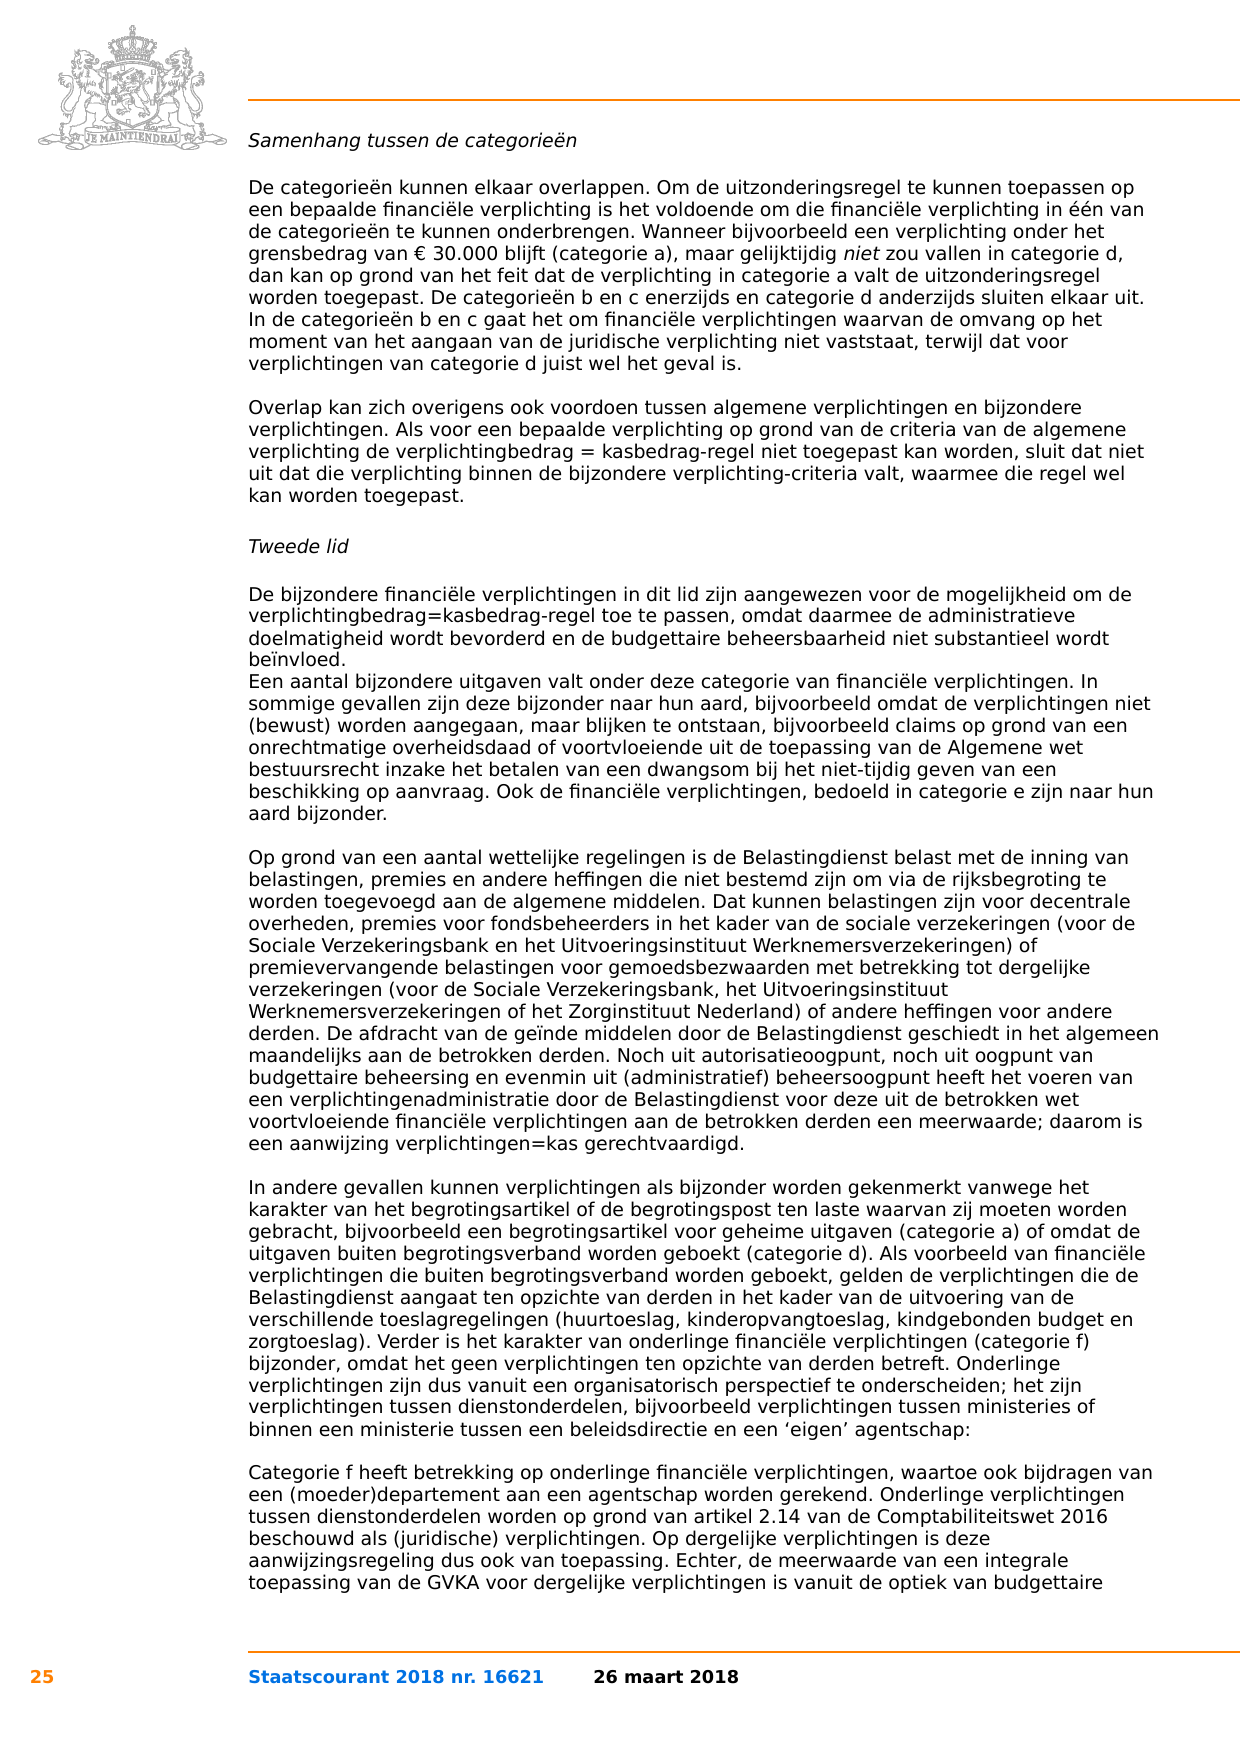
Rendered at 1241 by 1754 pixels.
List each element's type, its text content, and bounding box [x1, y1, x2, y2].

text Een aantal bijzondere uitgaven valt onder deze categorie van financiële verplichtingen. In sommige gevallen zijn deze bijzonder naar hun aard, bijvoorbeeld omdat de verplichtingen niet (bewust) worden aangegaan, maar blijken te ontstaan, bijvoorbeeld claims op grond van een onrechtmatige overheidsdaad of voortvloeiende uit de toepassing van de Algemene wet bestuursrecht inzake het betalen van een dwangsom bij het niet-tijdig geven van een beschikking op aanvraag. Ook de financiële verplichtingen, bedoeld in categorie e zijn naar hun aard bijzonder. [248, 671, 1163, 825]
text De categorieën kunnen elkaar overlappen. Om de uitzonderingsregel te kunnen toepassen op een bepaalde financiële verplichting is het voldoende om die financiële verplichting in één van de categorieën te kunnen onderbrengen. Wanneer bijvoorbeeld een verplichting onder het grensbedrag van € 30.000 blijft (categorie a), maar gelijktijdig niet zou vallen in categorie d, dan kan op grond van het feit dat de verplichting in categorie a valt de uitzonderingsregel worden toegepast. De categorieën b en c enerzijds en categorie d anderzijds sluiten elkaar uit. In de categorieën b en c gaat het om financiële verplichtingen waarvan de omvang op het moment van het aangaan van de juridische verplichting niet vaststaat, terwijl dat voor verplichtingen van categorie d juist wel het geval is. [248, 177, 1163, 375]
subtitle Tweede lid [248, 536, 1163, 558]
text Categorie f heeft betrekking op onderlinge financiële verplichtingen, waartoe ook bijdragen van een (moeder)departement aan een agentschap worden gerekend. Onderlinge verplichtingen tussen dienstonderdelen worden op grond van artikel 2.14 van de Comptabiliteitswet 2016 beschouwd als (juridische) verplichtingen. Op dergelijke verplichtingen is deze aanwijzingsregeling dus ook van toepassing. Echter, de meerwaarde van een integrale toepassing van de GVKA voor dergelijke verplichtingen is vanuit de optiek van budgettaire [248, 1462, 1163, 1594]
text De bijzondere financiële verplichtingen in dit lid zijn aangewezen voor de mogelijkheid om de verplichtingbedrag=kasbedrag-regel toe te passen, omdat daarmee de administratieve doelmatigheid wordt bevorderd en de budgettaire beheersbaarheid niet substantieel wordt beïnvloed. [248, 583, 1163, 671]
picture [38, 25, 227, 150]
text Overlap kan zich overigens ook voordoen tussen algemene verplichtingen en bijzondere verplichtingen. Als voor een bepaalde verplichting op grond van de criteria van de algemene verplichting de verplichtingbedrag = kasbedrag-regel niet toegepast kan worden, sluit dat niet uit dat die verplichting binnen de bijzondere verplichting-criteria valt, waarmee die regel wel kan worden toegepast. [248, 397, 1163, 506]
subtitle Samenhang tussen de categorieën [248, 130, 1163, 152]
text In andere gevallen kunnen verplichtingen als bijzonder worden gekenmerkt vanwege het karakter van het begrotingsartikel of de begrotingspost ten laste waarvan zij moeten worden gebracht, bijvoorbeeld een begrotingsartikel voor geheime uitgaven (categorie a) of omdat de uitgaven buiten begrotingsverband worden geboekt (categorie d). Als voorbeeld van financiële verplichtingen die buiten begrotingsverband worden geboekt, gelden de verplichtingen die de Belastingdienst aangaat ten opzichte van derden in het kader van de uitvoering van de verschillende toeslagregelingen (huurtoeslag, kinderopvangtoeslag, kindgebonden budget en zorgtoeslag). Verder is het karakter van onderlinge financiële verplichtingen (categorie f) bijzonder, omdat het geen verplichtingen ten opzichte van derden betreft. Onderlinge verplichtingen zijn dus vanuit een organisatorisch perspectief te onderscheiden; het zijn verplichtingen tussen dienstonderdelen, bijvoorbeeld verplichtingen tussen ministeries of binnen een ministerie tussen een beleidsdirectie en een ‘eigen’ agentschap: [248, 1177, 1163, 1440]
text Op grond van een aantal wettelijke regelingen is de Belastingdienst belast met de inning van belastingen, premies en andere heffingen die niet bestemd zijn om via de rijksbegroting te worden toegevoegd aan de algemene middelen. Dat kunnen belastingen zijn voor decentrale overheden, premies voor fondsbeheerders in het kader van de sociale verzekeringen (voor de Sociale Verzekeringsbank en het Uitvoeringsinstituut Werknemersverzekeringen) of premievervangende belastingen voor gemoedsbezwaarden met betrekking tot dergelijke verzekeringen (voor de Sociale Verzekeringsbank, het Uitvoeringsinstituut Werknemersverzekeringen of het Zorginstituut Nederland) of andere heffingen voor andere derden. De afdracht van de geïnde middelen door de Belastingdienst geschiedt in het algemeen maandelijks aan de betrokken derden. Noch uit autorisatieoogpunt, noch uit oogpunt van budgettaire beheersing en evenmin uit (administratief) beheersoogpunt heeft het voeren van een verplichtingenadministratie door de Belastingdienst voor deze uit de betrokken wet voortvloeiende financiële verplichtingen aan de betrokken derden een meerwaarde; daarom is een aanwijzing verplichtingen=kas gerechtvaardigd. [248, 847, 1163, 1155]
